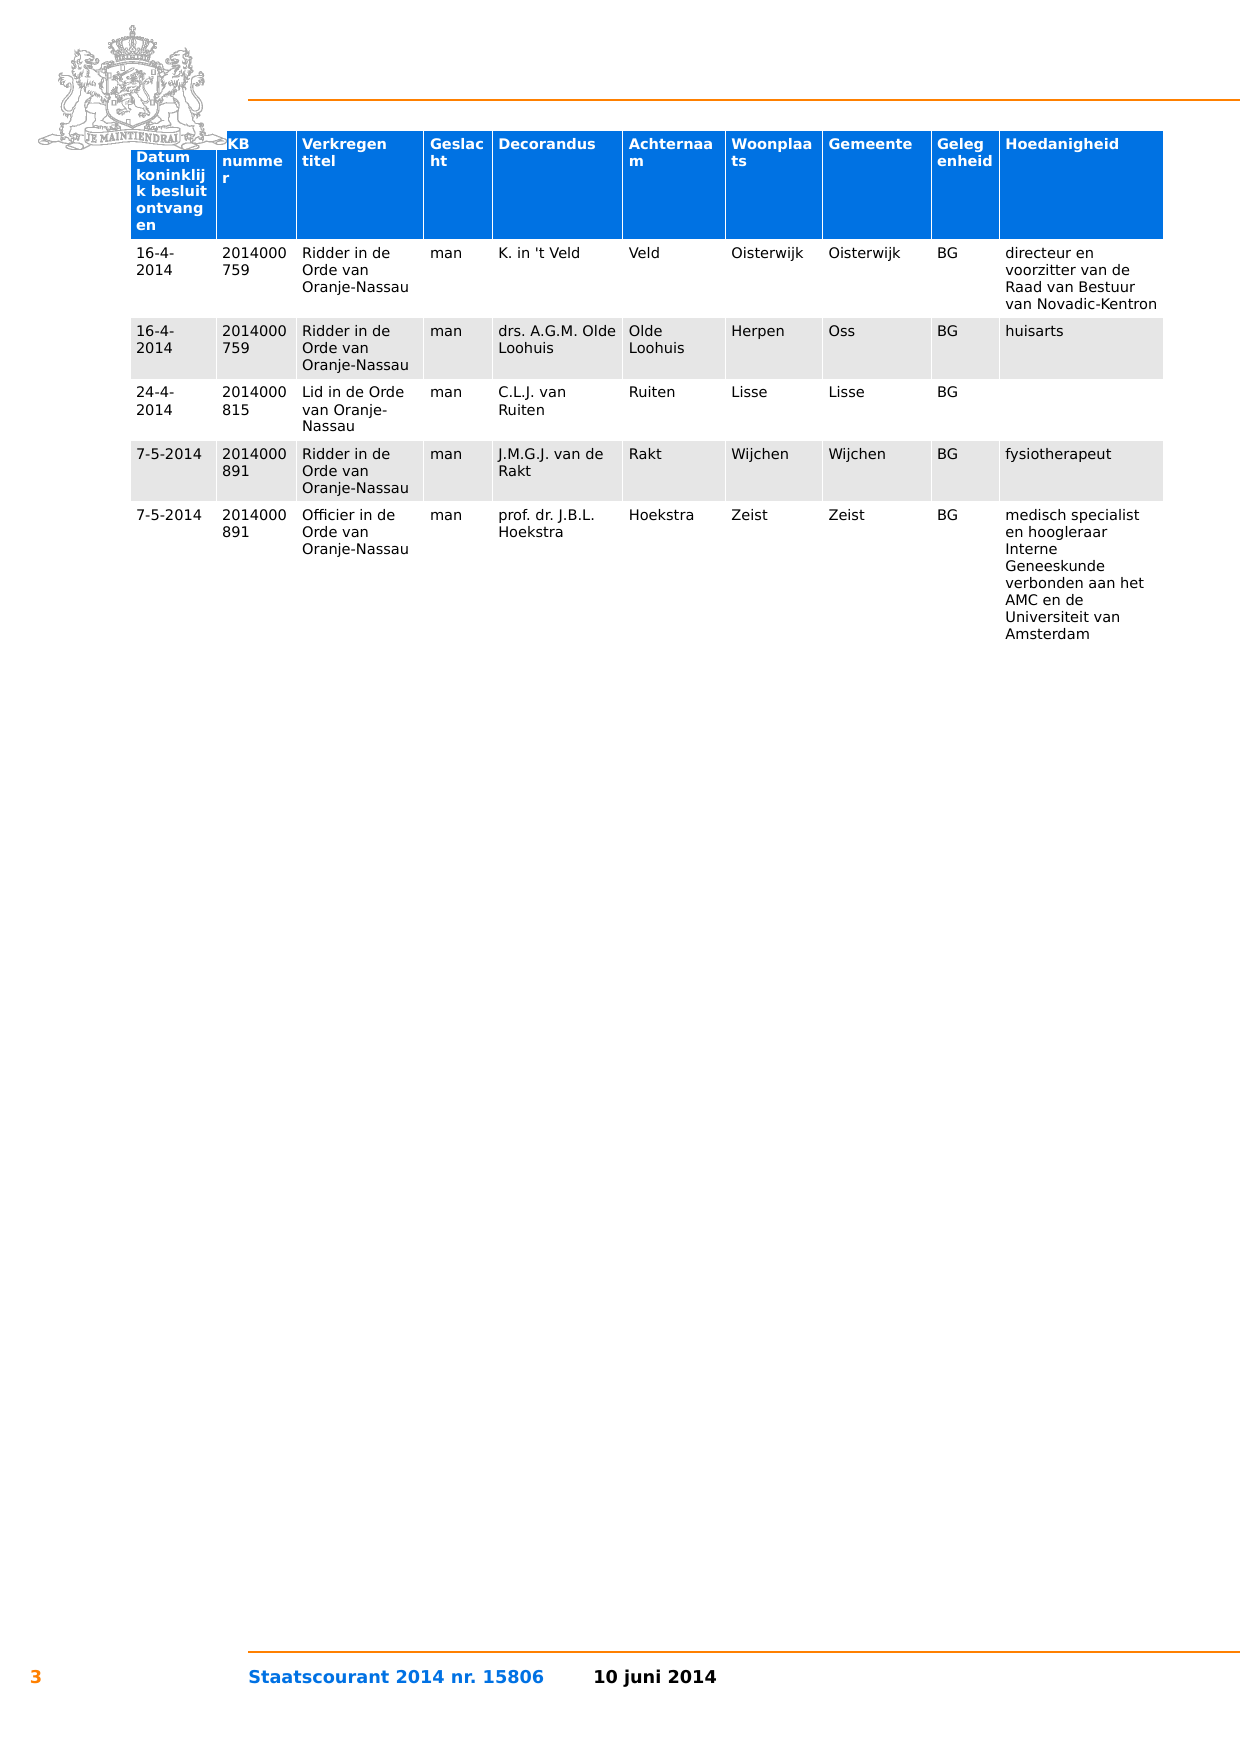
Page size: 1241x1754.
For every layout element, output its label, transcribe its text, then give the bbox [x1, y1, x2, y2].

table_cell Zeist [726, 503, 822, 648]
table_cell Zeist [823, 503, 931, 648]
table_cell Lisse [823, 380, 931, 440]
table_cell 16-4-2014 [131, 240, 216, 317]
table_cell Wijchen [823, 441, 931, 501]
table_cell Veld [623, 240, 725, 317]
table_cell drs. A.G.M. Olde Loohuis [493, 318, 622, 379]
table_cell Oss [823, 318, 931, 379]
table_header Hoedanigheid [1000, 131, 1163, 239]
table_cell fysiotherapeut [1000, 441, 1163, 501]
table_cell directeur en voorzitter van de Raad van Bestuur van Novadic-Kentron [1000, 240, 1163, 317]
table_header KB nummer [217, 131, 296, 239]
table_cell 24-4-2014 [131, 380, 216, 440]
table_cell Lid in de Orde van Oranje-Nassau [297, 380, 423, 440]
table_cell BG [932, 380, 999, 440]
table_cell medisch specialist en hoogleraar Interne Geneeskunde verbonden aan het AMC en de Universiteit van Amsterdam [1000, 503, 1163, 648]
table_cell 7-5-2014 [131, 441, 216, 501]
table_cell BG [932, 441, 999, 501]
table_cell man [424, 441, 492, 501]
table_cell C.L.J. van Ruiten [493, 380, 622, 440]
table_header Decorandus [493, 131, 622, 239]
table_cell 2014000815 [217, 380, 296, 440]
table_cell 2014000759 [217, 240, 296, 317]
table_header Datum koninklijk besluit ontvangen [131, 150, 216, 239]
table_cell 7-5-2014 [131, 503, 216, 648]
table_cell 16-4-2014 [131, 318, 216, 379]
table_cell Rakt [623, 441, 725, 501]
table_cell huisarts [1000, 318, 1163, 379]
table_cell Ruiten [623, 380, 725, 440]
table_cell Herpen [726, 318, 822, 379]
table_header Geslacht [424, 131, 492, 239]
table_cell Hoekstra [623, 503, 725, 648]
table_cell J.M.G.J. van de Rakt [493, 441, 622, 501]
table_cell man [424, 503, 492, 648]
table_cell Oisterwijk [823, 240, 931, 317]
table_cell prof. dr. J.B.L. Hoekstra [493, 503, 622, 648]
table_cell BG [932, 240, 999, 317]
table_cell K. in 't Veld [493, 240, 622, 317]
table_cell BG [932, 503, 999, 648]
table_cell Ridder in de Orde van Oranje-Nassau [297, 240, 423, 317]
table_cell Officier in de Orde van Oranje-Nassau [297, 503, 423, 648]
table_cell 2014000891 [217, 503, 296, 648]
table_cell man [424, 318, 492, 379]
table_header Verkregen titel [297, 131, 423, 239]
table_header Gemeente [823, 131, 931, 239]
table_cell BG [932, 318, 999, 379]
table_cell Lisse [726, 380, 822, 440]
table_cell Ridder in de Orde van Oranje-Nassau [297, 318, 423, 379]
table_cell man [424, 380, 492, 440]
table_header Achternaam [623, 131, 725, 239]
table_cell Olde Loohuis [623, 318, 725, 379]
table_cell Oisterwijk [726, 240, 822, 317]
picture [38, 25, 227, 150]
table_cell man [424, 240, 492, 317]
table_cell Wijchen [726, 441, 822, 501]
table_header Woonplaats [726, 131, 822, 239]
table_header Gelegenheid [932, 131, 999, 239]
table_cell 2014000891 [217, 441, 296, 501]
table_cell Ridder in de Orde van Oranje-Nassau [297, 441, 423, 501]
table_cell [1000, 380, 1163, 440]
table_cell 2014000759 [217, 318, 296, 379]
